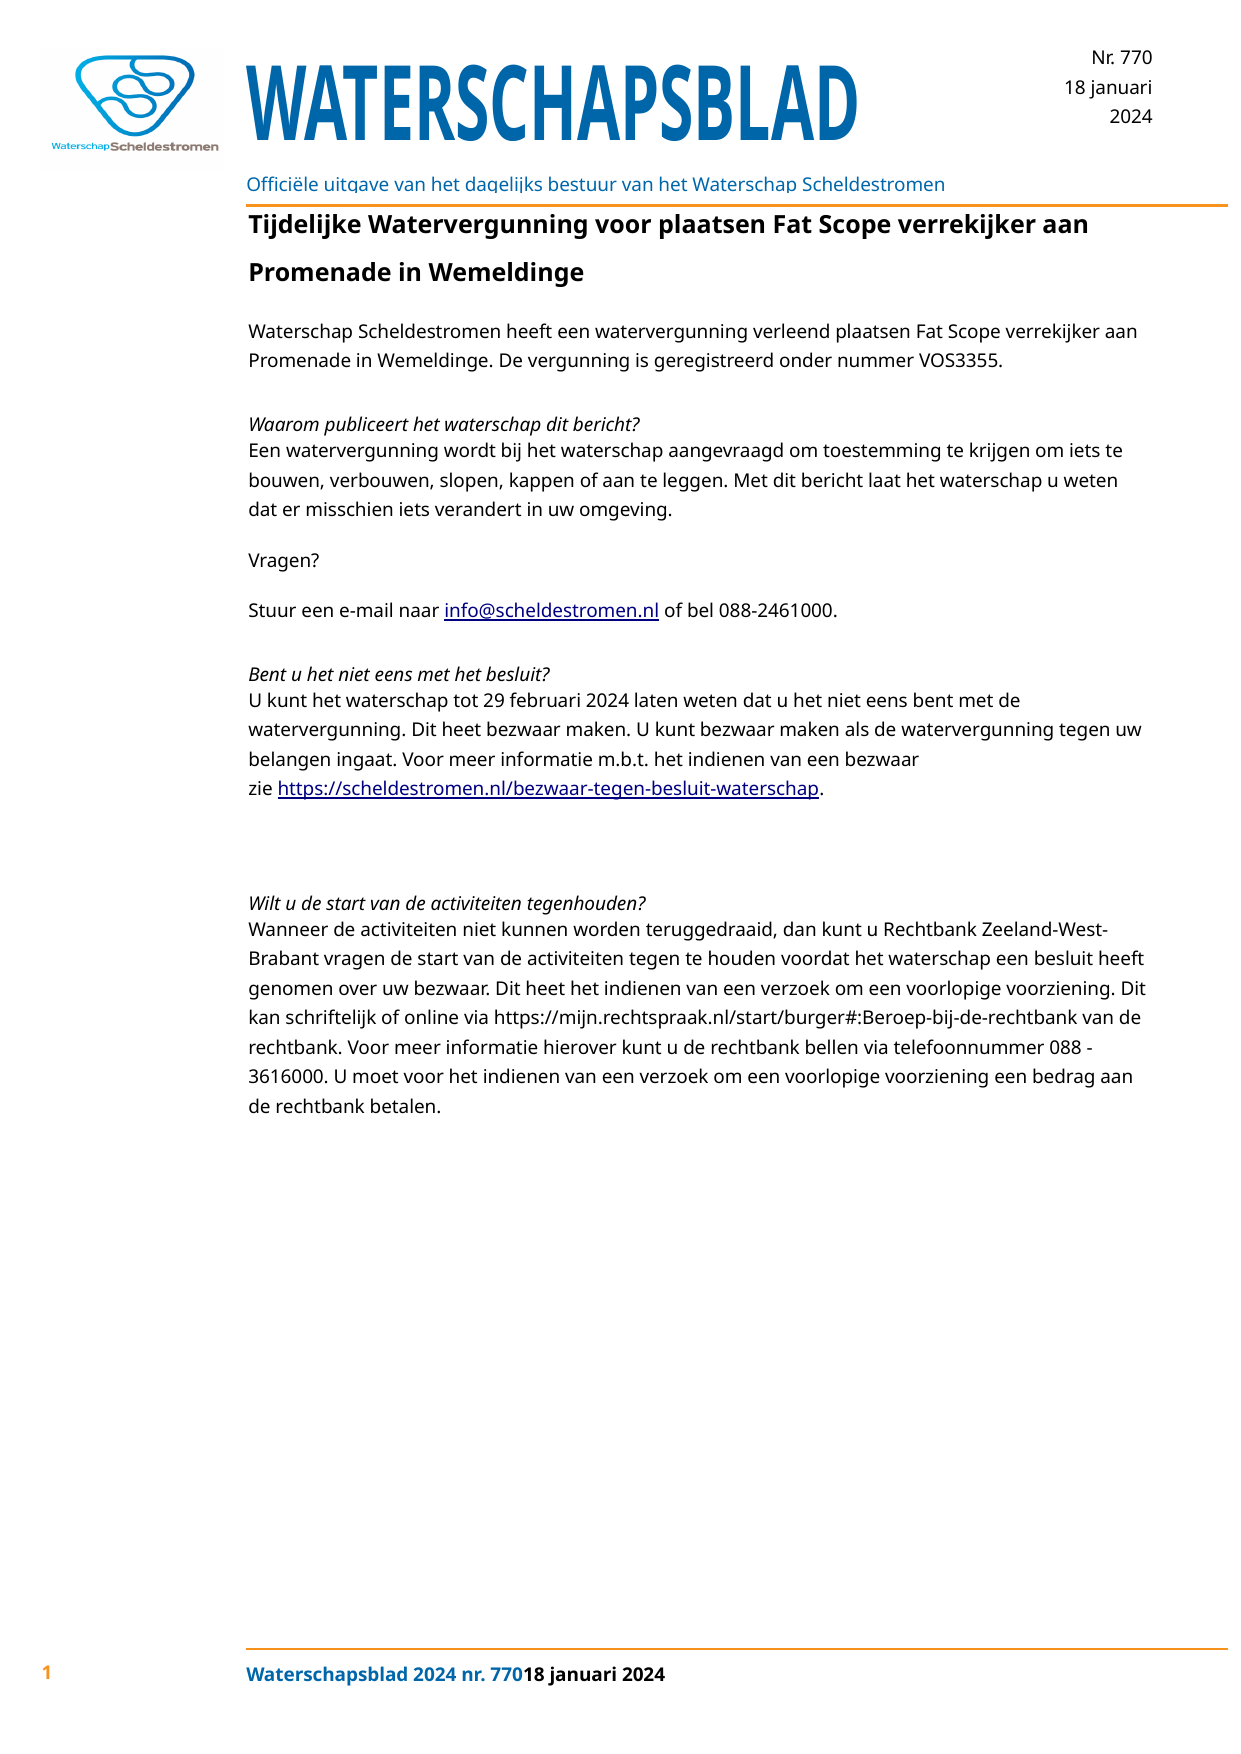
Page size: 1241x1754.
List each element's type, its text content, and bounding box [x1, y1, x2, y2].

text Wilt u de start van de activiteiten tegenhouden? [248, 890, 1152, 916]
text Een watervergunning wordt bij het waterschap aangevraagd om toestemming te krijgen om iets te bouwen, verbouwen, slopen, kappen of aan te leggen. Met dit bericht laat het waterschap u weten dat er misschien iets verandert in uw omgeving. [248, 437, 1152, 522]
text Bent u het niet eens met het besluit? [248, 661, 1152, 687]
text Stuur een e-mail naar info@scheldestromen.nl of bel 088-2461000. [248, 597, 1152, 623]
text Tijdelijke Watervergunning voor plaatsen Fat Scope verrekijker aan Promenade in Wemeldinge [248, 207, 1152, 288]
text Waterschap Scheldestromen heeft een watervergunning verleend plaatsen Fat Scope verrekijker aan Promenade in Wemeldinge. De vergunning is geregistreerd onder nummer VOS3355. [248, 318, 1152, 373]
text U kunt het waterschap tot 29 februari 2024 laten weten dat u het niet eens bent met de watervergunning. Dit heet bezwaar maken. U kunt bezwaar maken als de watervergunning tegen uw belangen ingaat. Voor meer informatie m.b.t. het indienen van een bezwaar zie https://scheldestromen.nl/bezwaar-tegen-besluit-waterschap. [248, 687, 1152, 801]
text Waarom publiceert het waterschap dit bericht? [248, 411, 1152, 437]
text Vragen? [248, 547, 1152, 572]
picture [41, 47, 231, 172]
text Wanneer de activiteiten niet kunnen worden teruggedraaid, dan kunt u Rechtbank Zeeland-West-Brabant vragen de start van de activiteiten tegen te houden voordat het waterschap een besluit heeft genomen over uw bezwaar. Dit heet het indienen van een verzoek om een voorlopige voorziening. Dit kan schriftelijk of online via https://mijn.rechtspraak.nl/start/burger#:Beroep-bij-de-rechtbank van de rechtbank. Voor meer informatie hierover kunt u de rechtbank bellen via telefoonnummer 088 - 3616000. U moet voor het indienen van een verzoek om een voorlopige voorziening een bedrag aan de rechtbank betalen. [248, 916, 1152, 1119]
